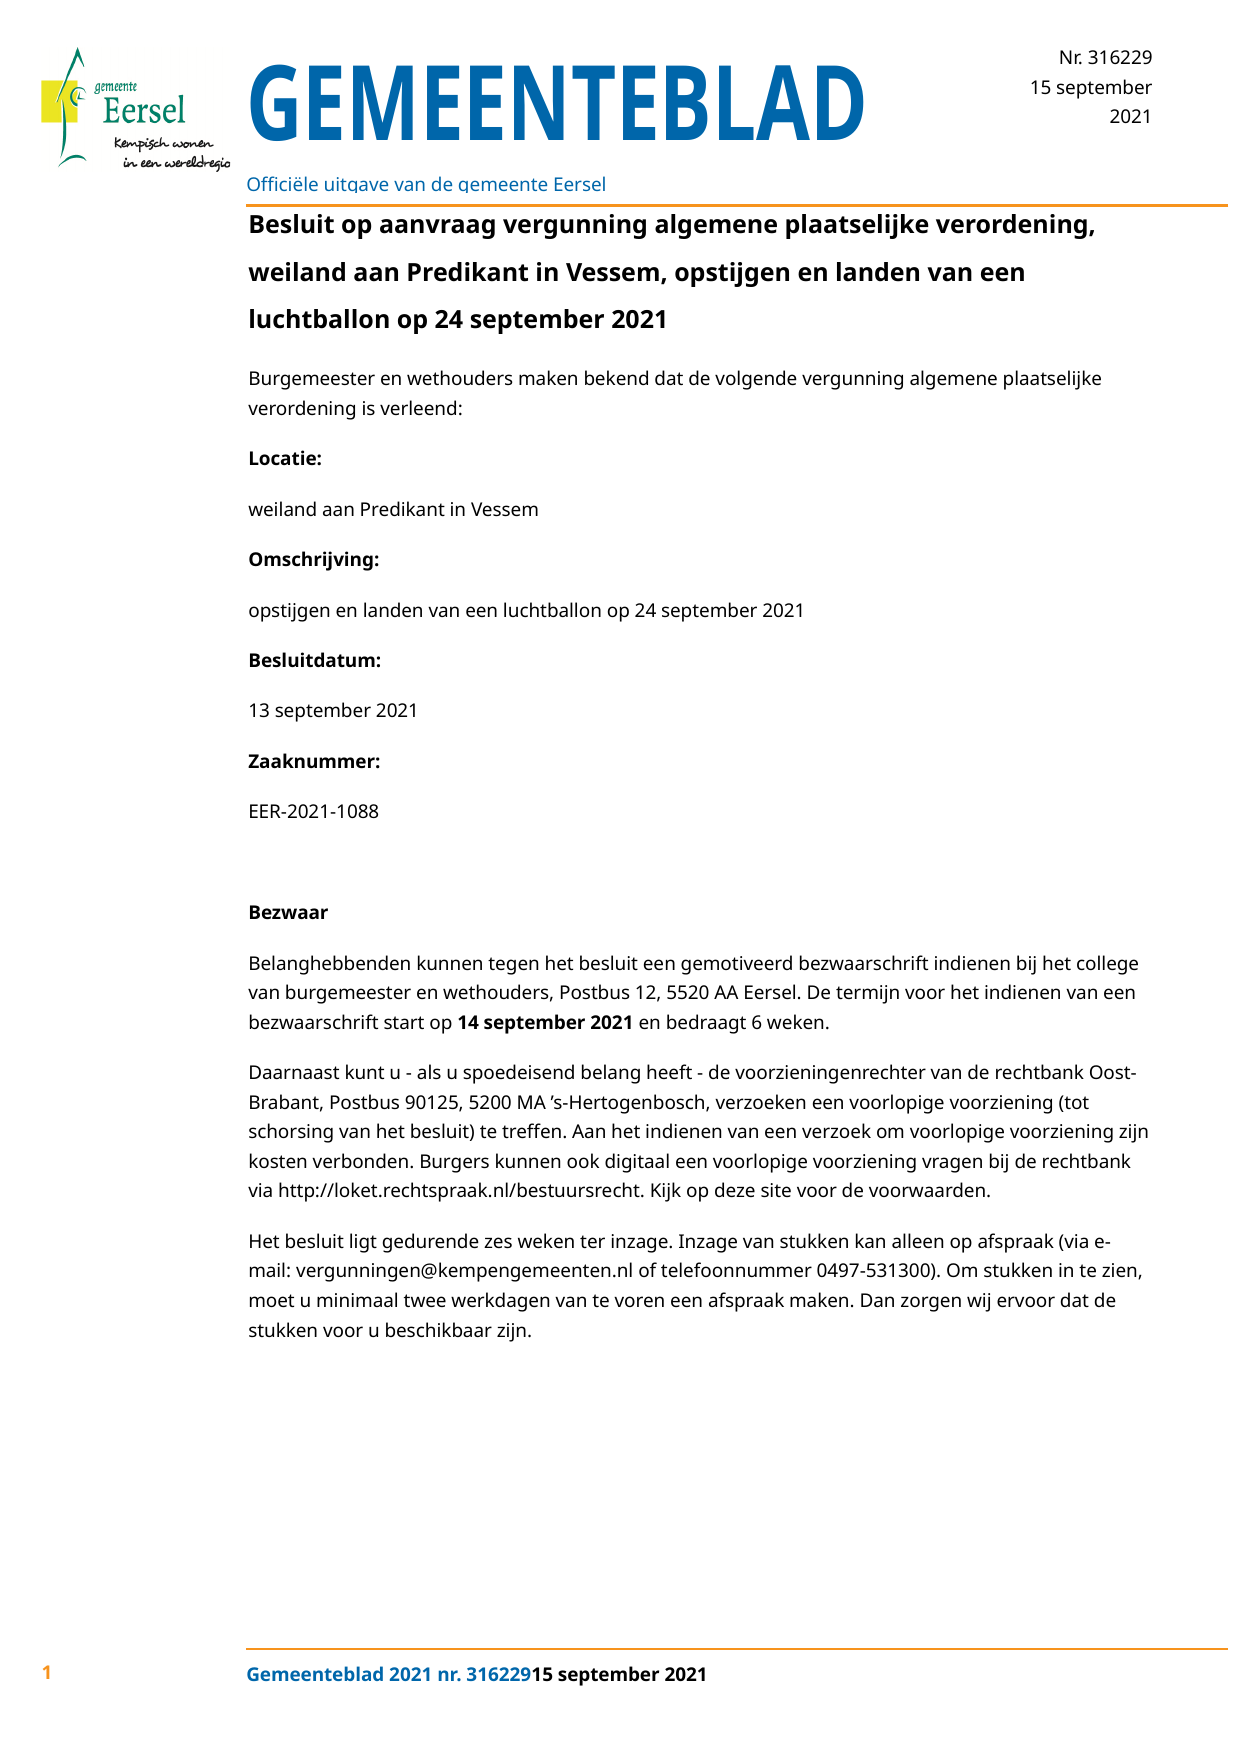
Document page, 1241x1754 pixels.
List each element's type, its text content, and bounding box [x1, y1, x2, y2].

text Daarnaast kunt u - als u spoedeisend belang heeft - de voorzieningenrechter van de rechtbank Oost-Brabant, Postbus 90125, 5200 MA ’s-Hertogenbosch, verzoeken een voorlopige voorziening (tot schorsing van het besluit) te treffen. Aan het indienen van een verzoek om voorlopige voorziening zijn kosten verbonden. Burgers kunnen ook digitaal een voorlopige voorziening vragen bij de rechtbank via http://loket.rechtspraak.nl/bestuursrecht. Kijk op deze site voor de voorwaarden. [248, 1059, 1152, 1203]
text Besluitdatum: [248, 647, 1152, 673]
text EER-2021-1088 [248, 798, 1152, 824]
text Besluit op aanvraag vergunning algemene plaatselijke verordening, weiland aan Predikant in Vessem, opstijgen en landen van een luchtballon op 24 september 2021 [248, 207, 1152, 336]
text 13 september 2021 [248, 698, 1152, 723]
text Locatie: [248, 446, 1152, 471]
text Burgemeester en wethouders maken bekend dat de volgende vergunning algemene plaatselijke verordening is verleend: [248, 366, 1152, 421]
text Omschrijving: [248, 546, 1152, 572]
text Zaaknummer: [248, 748, 1152, 774]
text opstijgen en landen van een luchtballon op 24 september 2021 [248, 597, 1152, 622]
picture [41, 47, 231, 172]
text weiland aan Predikant in Vessem [248, 496, 1152, 522]
text Bezwaar [248, 899, 1152, 925]
text Het besluit ligt gedurende zes weken ter inzage. Inzage van stukken kan alleen op afspraak (via e-mail: vergunningen@kempengemeenten.nl of telefoonnummer 0497-531300). Om stukken in te zien, moet u minimaal twee werkdagen van te voren een afspraak maken. Dan zorgen wij ervoor dat de stukken voor u beschikbaar zijn. [248, 1228, 1152, 1342]
text Belanghebbenden kunnen tegen het besluit een gemotiveerd bezwaarschrift indienen bij het college van burgemeester en wethouders, Postbus 12, 5520 AA Eersel. De termijn voor het indienen van een bezwaarschrift start op 14 september 2021 en bedraagt 6 weken. [248, 950, 1152, 1034]
